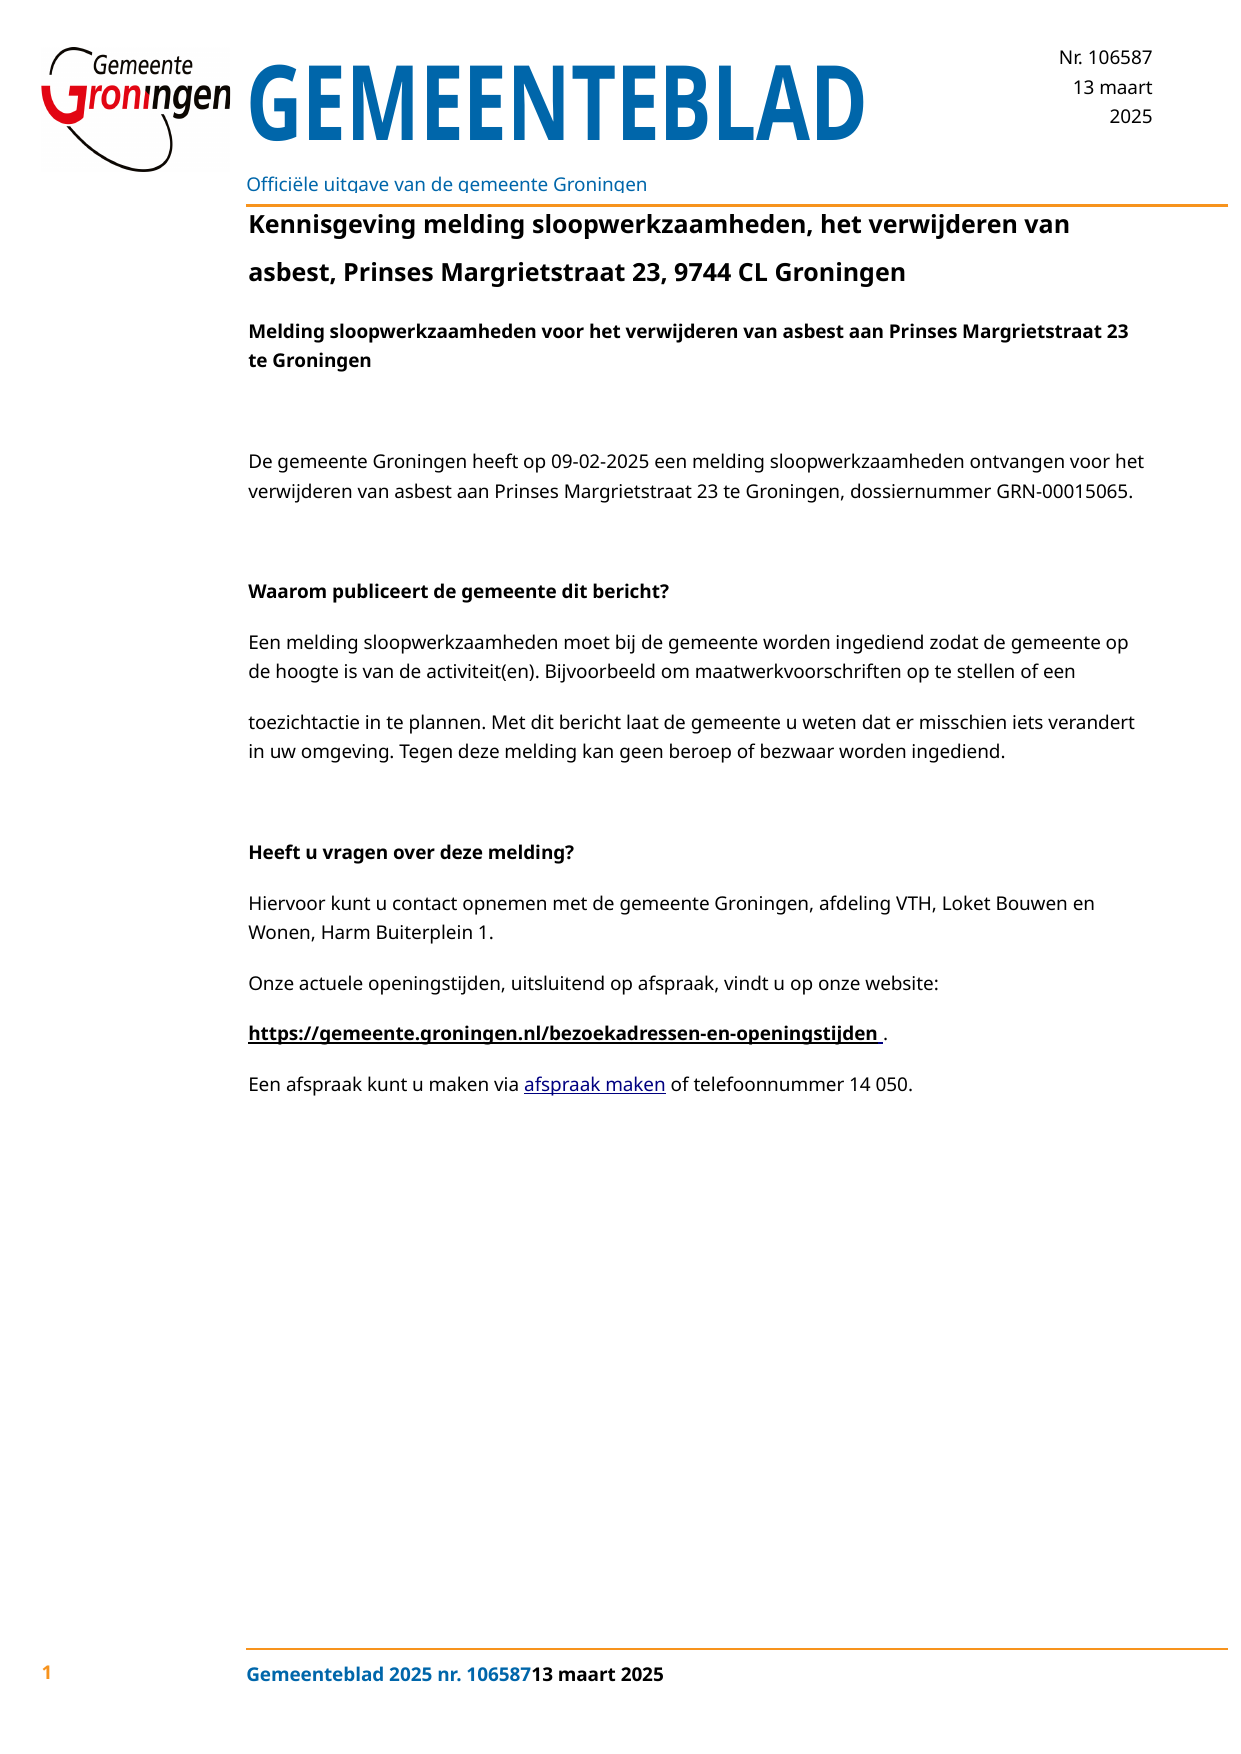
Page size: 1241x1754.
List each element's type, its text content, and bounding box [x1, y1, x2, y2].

text Een melding sloopwerkzaamheden moet bij de gemeente worden ingediend zodat de gemeente op de hoogte is van de activiteit(en). Bijvoorbeeld om maatwerkvoorschriften op te stellen of een [248, 629, 1152, 684]
text Heeft u vragen over deze melding? [248, 839, 1152, 865]
text Melding sloopwerkzaamheden voor het verwijderen van asbest aan Prinses Margrietstraat 23 te Groningen [248, 318, 1152, 373]
text De gemeente Groningen heeft op 09-02-2025 een melding sloopwerkzaamheden ontvangen voor het verwijderen van asbest aan Prinses Margrietstraat 23 te Groningen, dossiernummer GRN-00015065. [248, 448, 1152, 504]
text Een afspraak kunt u maken via afspraak maken of telefoonnummer 14 050. [248, 1071, 1152, 1097]
picture [41, 47, 231, 172]
text toezichtactie in te plannen. Met dit bericht laat de gemeente u weten dat er misschien iets verandert in uw omgeving. Tegen deze melding kan geen beroep of bezwaar worden ingediend. [248, 709, 1152, 764]
text Hiervoor kunt u contact opnemen met de gemeente Groningen, afdeling VTH, Loket Bouwen en Wonen, Harm Buiterplein 1. [248, 890, 1152, 945]
text Kennisgeving melding sloopwerkzaamheden, het verwijderen van asbest, Prinses Margrietstraat 23, 9744 CL Groningen [248, 207, 1152, 288]
text https://gemeente.groningen.nl/bezoekadressen-en-openingstijden . [248, 1020, 1152, 1046]
text Waarom publiceert de gemeente dit bericht? [248, 579, 1152, 604]
text Onze actuele openingstijden, uitsluitend op afspraak, vindt u op onze website: [248, 970, 1152, 996]
